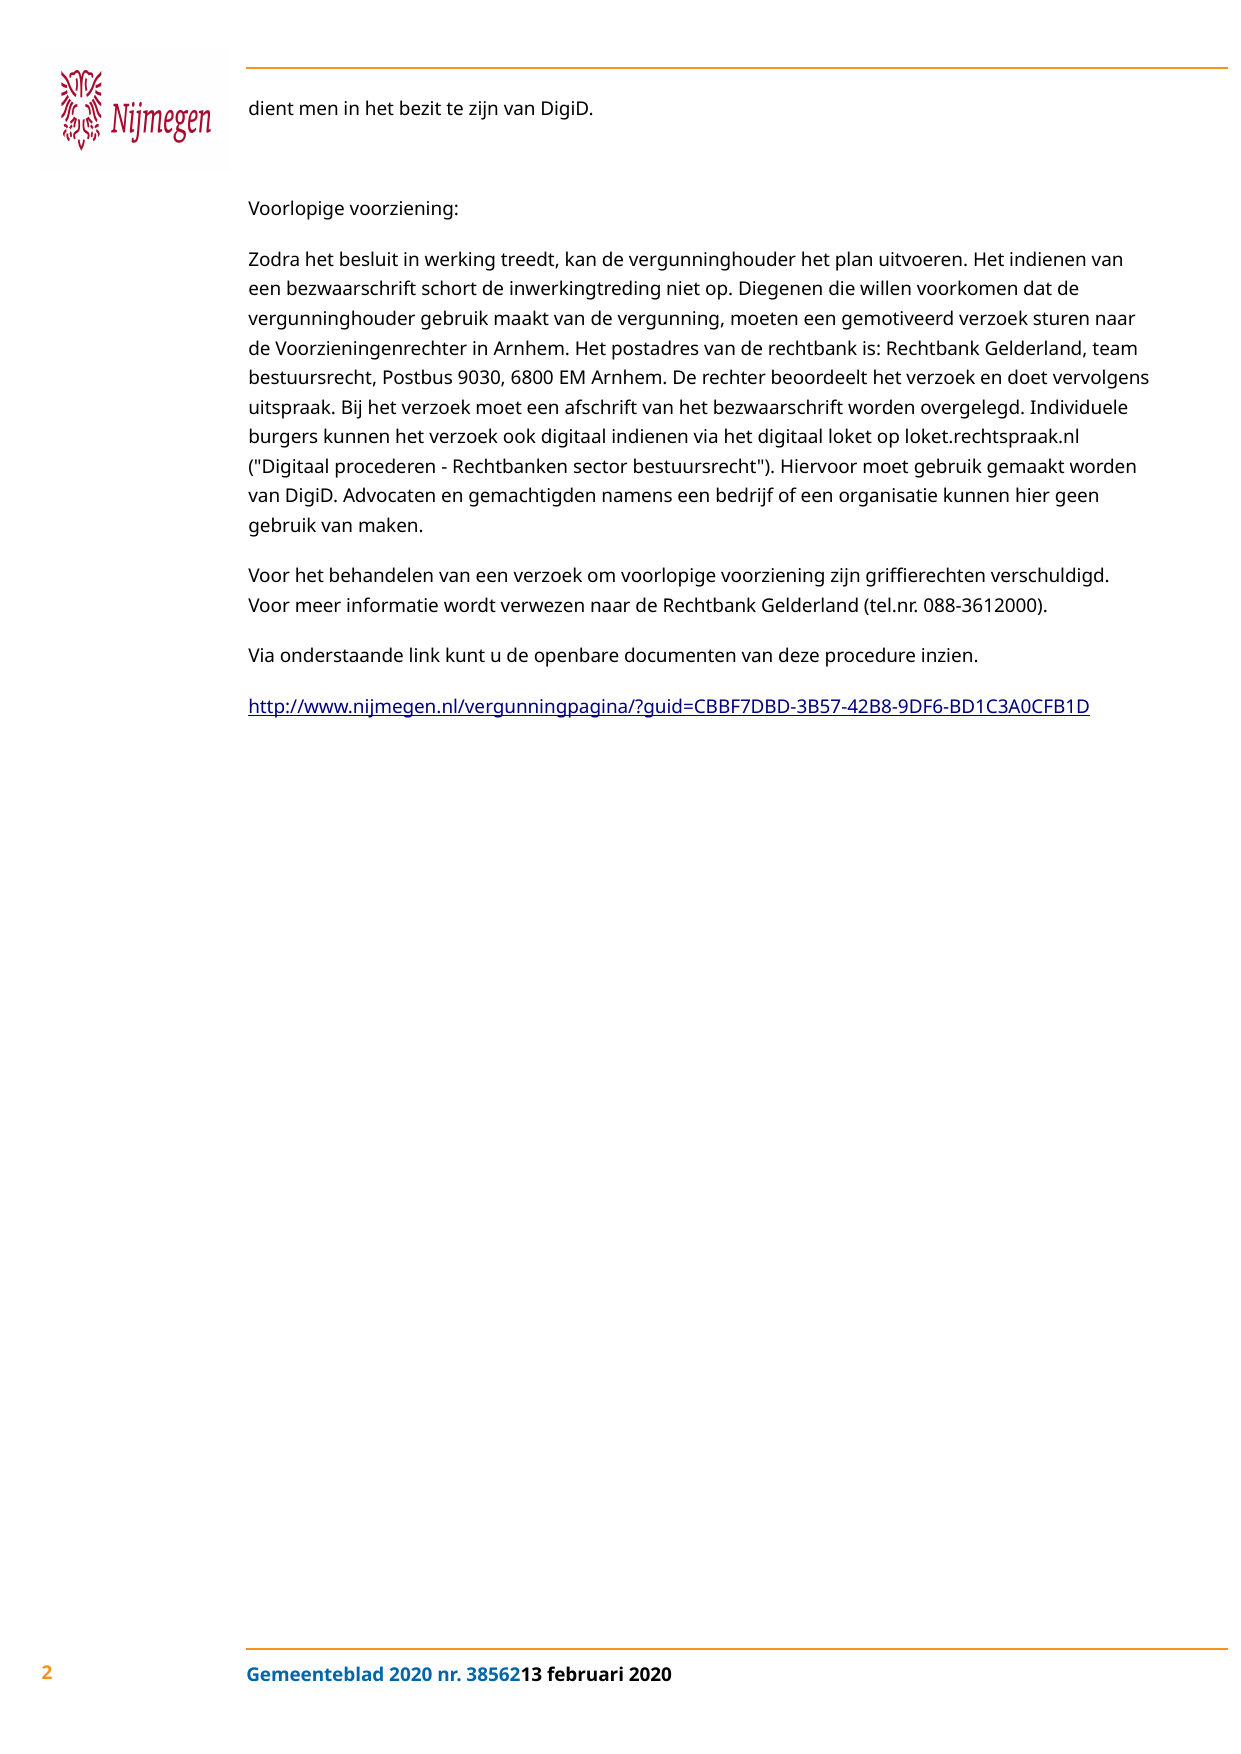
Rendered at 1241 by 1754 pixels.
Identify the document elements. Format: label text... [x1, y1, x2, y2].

text dient men in het bezit te zijn van DigiD. [248, 95, 1152, 121]
picture [41, 47, 231, 172]
text Voor het behandelen van een verzoek om voorlopige voorziening zijn griffierechten verschuldigd. Voor meer informatie wordt verwezen naar de Rechtbank Gelderland (tel.nr. 088-3612000). [248, 563, 1152, 618]
text Zodra het besluit in werking treedt, kan de vergunninghouder het plan uitvoeren. Het indienen van een bezwaarschrift schort de inwerkingtreding niet op. Diegenen die willen voorkomen dat de vergunninghouder gebruik maakt van de vergunning, moeten een gemotiveerd verzoek sturen naar de Voorzieningenrechter in Arnhem. Het postadres van de rechtbank is: Rechtbank Gelderland, team bestuursrecht, Postbus 9030, 6800 EM Arnhem. De rechter beoordeelt het verzoek en doet vervolgens uitspraak. Bij het verzoek moet een afschrift van het bezwaarschrift worden overgelegd. Individuele burgers kunnen het verzoek ook digitaal indienen via het digitaal loket op loket.rechtspraak.nl ("Digitaal procederen - Rechtbanken sector bestuursrecht"). Hiervoor moet gebruik gemaakt worden van DigiD. Advocaten en gemachtigden namens een bedrijf of een organisatie kunnen hier geen gebruik van maken. [248, 246, 1152, 538]
text http://www.nijmegen.nl/vergunningpagina/?guid=CBBF7DBD-3B57-42B8-9DF6-BD1C3A0CFB1D [248, 693, 1152, 719]
text Voorlopige voorziening: [248, 196, 1152, 221]
text Via onderstaande link kunt u de openbare documenten van deze procedure inzien. [248, 643, 1152, 668]
